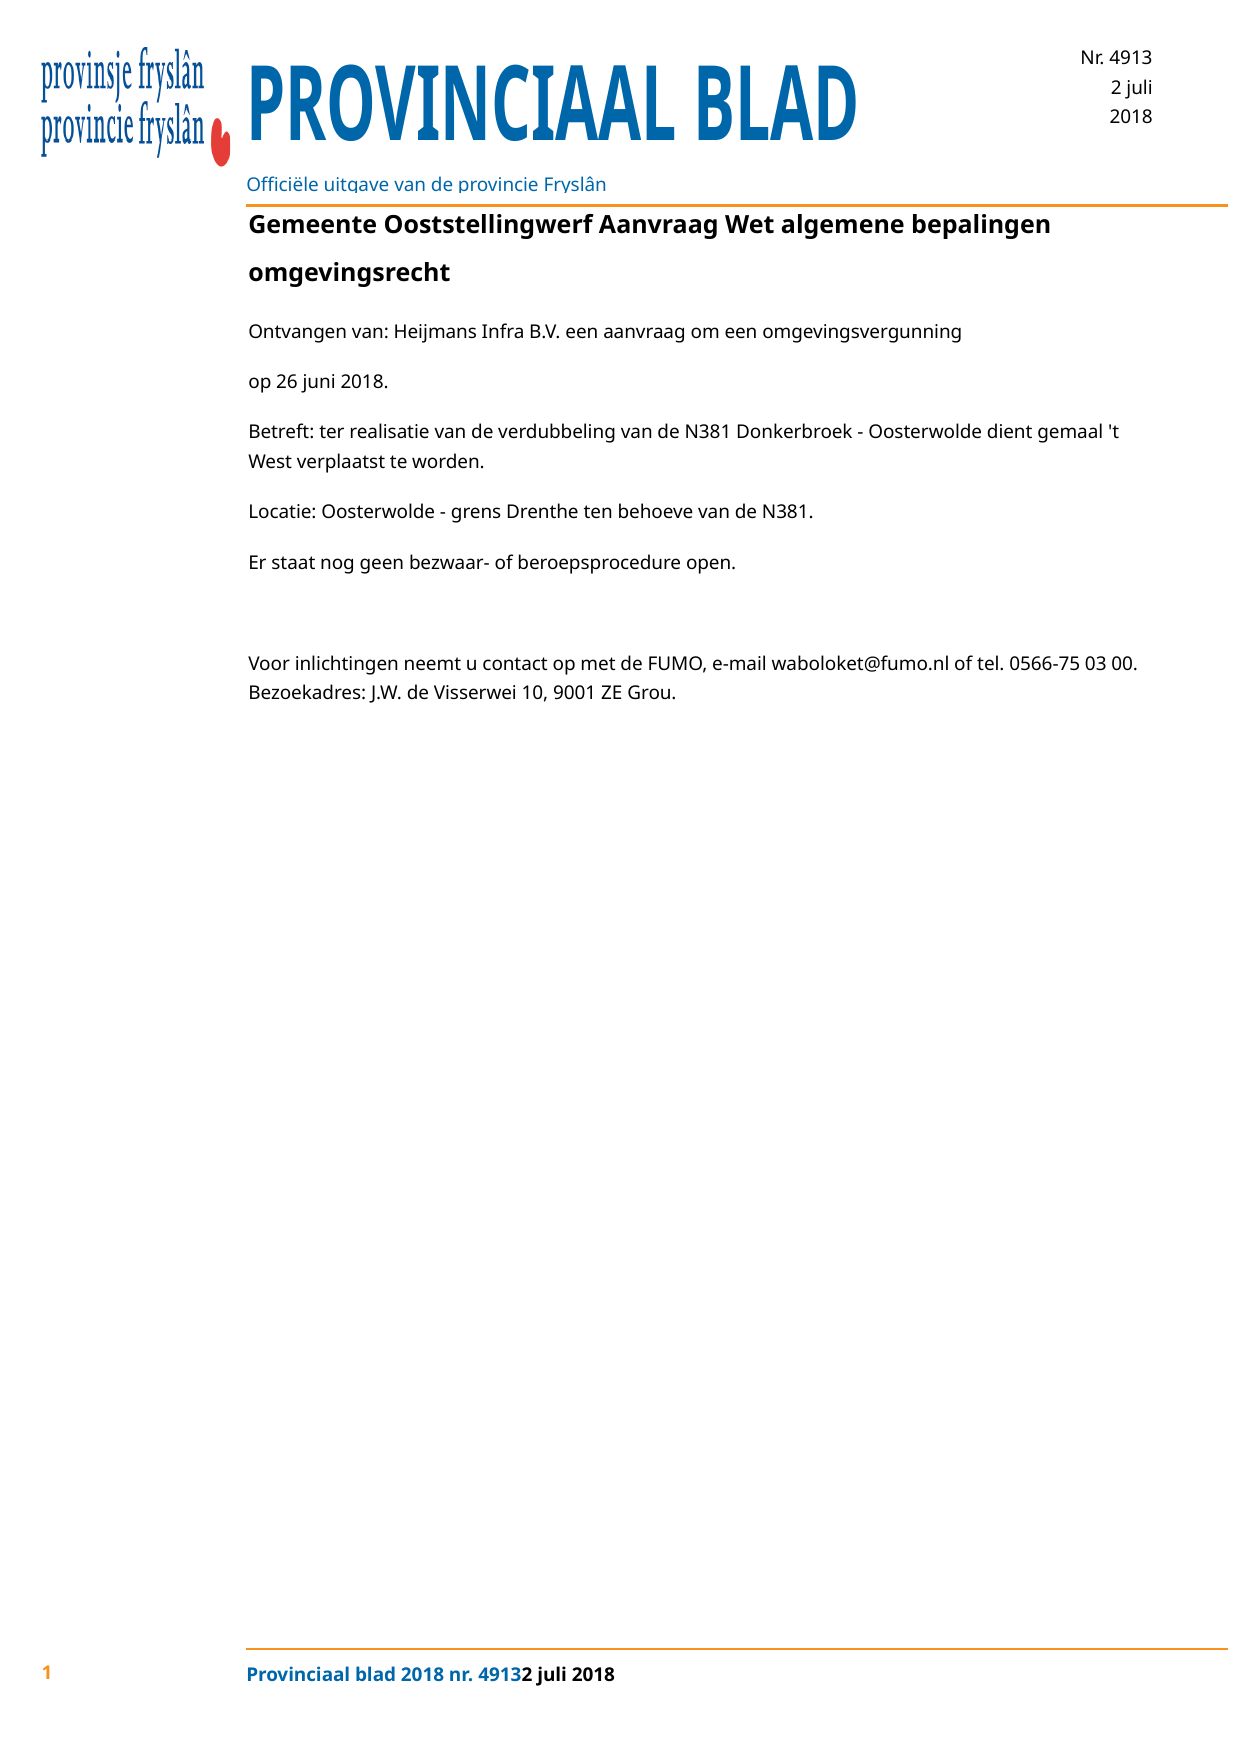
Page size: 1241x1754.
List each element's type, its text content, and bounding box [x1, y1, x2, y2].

text op 26 juni 2018. [248, 368, 1152, 394]
text Ontvangen van: Heijmans Infra B.V. een aanvraag om een omgevingsvergunning [248, 318, 1152, 344]
text Voor inlichtingen neemt u contact op met de FUMO, e-mail waboloket@fumo.nl of tel. 0566-75 03 00. Bezoekadres: J.W. de Visserwei 10, 9001 ZE Grou. [248, 650, 1152, 705]
text Er staat nog geen bezwaar- of beroepsprocedure open. [248, 549, 1152, 575]
picture [41, 47, 231, 172]
text Betreft: ter realisatie van de verdubbeling van de N381 Donkerbroek - Oosterwolde dient gemaal 't West verplaatst te worden. [248, 419, 1152, 474]
text Locatie: Oosterwolde - grens Drenthe ten behoeve van de N381. [248, 499, 1152, 524]
text Gemeente Ooststellingwerf Aanvraag Wet algemene bepalingen omgevingsrecht [248, 207, 1152, 288]
